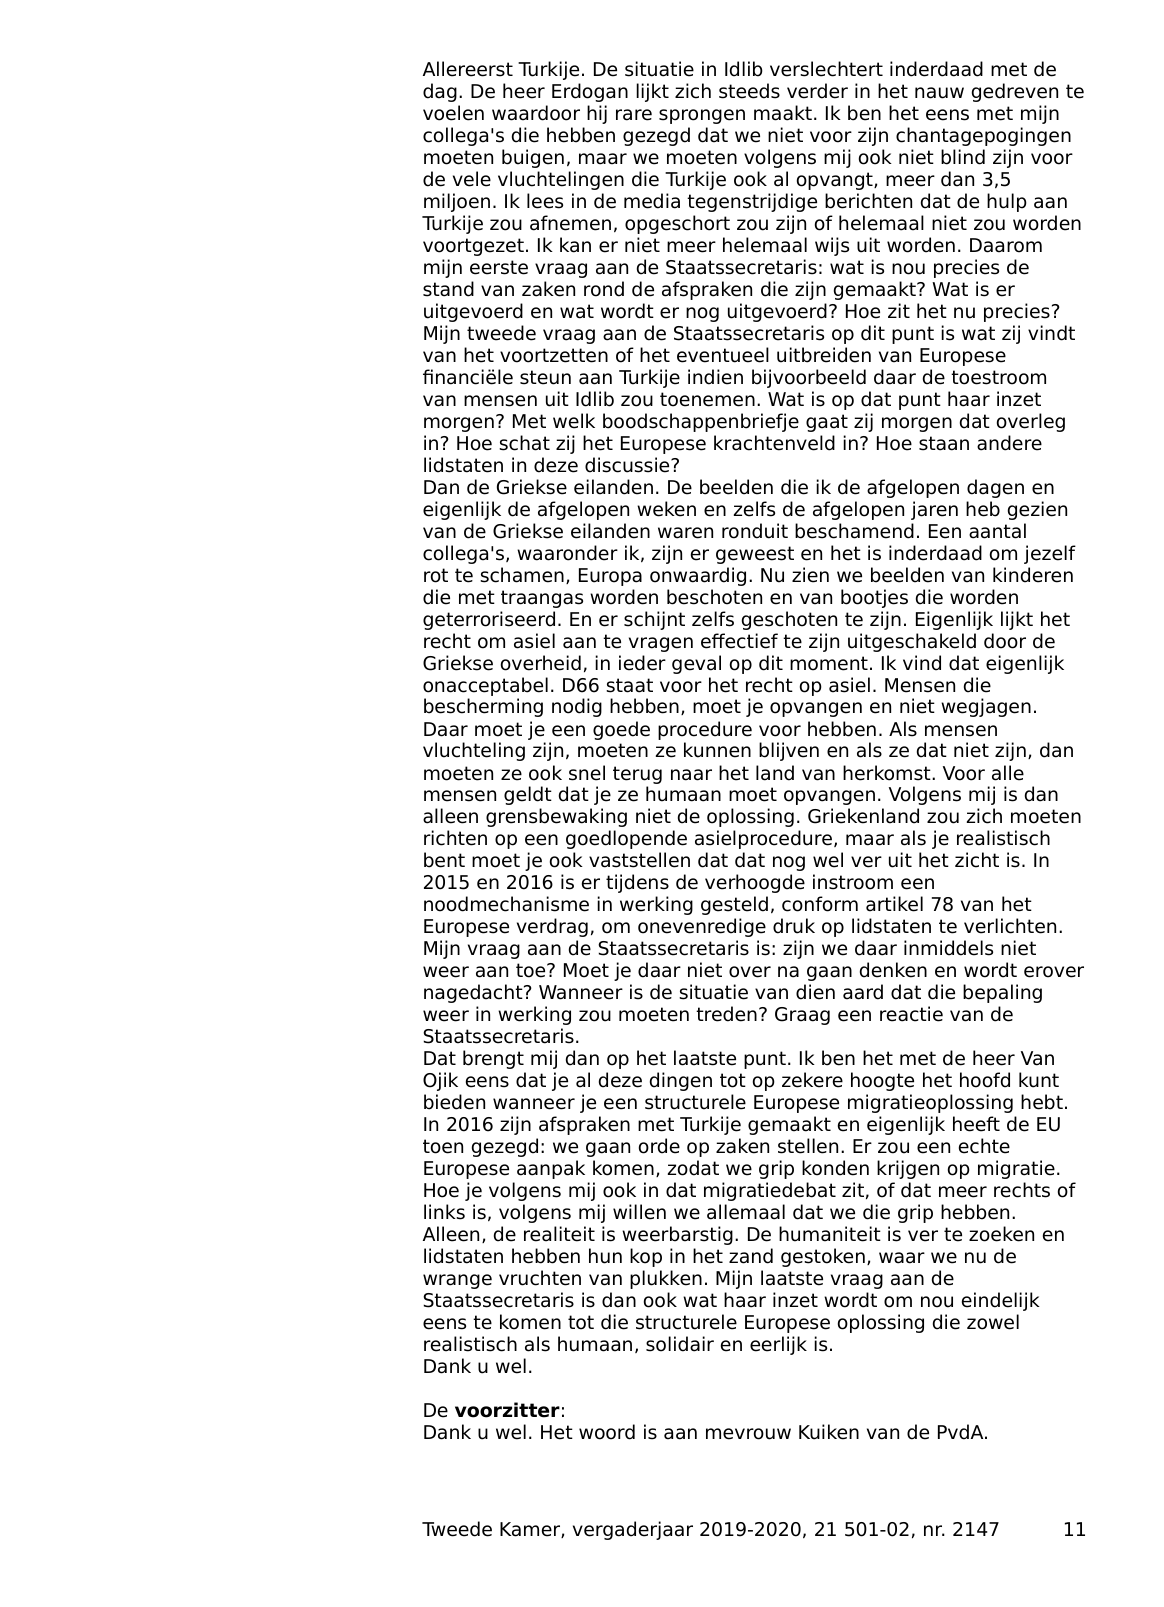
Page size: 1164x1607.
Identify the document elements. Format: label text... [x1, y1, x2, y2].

text De voorzitter: [422, 1400, 1087, 1422]
text Dank u wel. Het woord is aan mevrouw Kuiken van de PvdA. [422, 1422, 1087, 1444]
text Dank u wel. [422, 1356, 1087, 1378]
text Dat brengt mij dan op het laatste punt. Ik ben het met de heer Van Ojik eens dat je al deze dingen tot op zekere hoogte het hoofd kunt bieden wanneer je een structurele Europese migratieoplossing hebt. In 2016 zijn afspraken met Turkije gemaakt en eigenlijk heeft de EU toen gezegd: we gaan orde op zaken stellen. Er zou een echte Europese aanpak komen, zodat we grip konden krijgen op migratie. Hoe je volgens mij ook in dat migratiedebat zit, of dat meer rechts of links is, volgens mij willen we allemaal dat we die grip hebben. Alleen, de realiteit is weerbarstig. De humaniteit is ver te zoeken en lidstaten hebben hun kop in het zand gestoken, waar we nu de wrange vruchten van plukken. Mijn laatste vraag aan de Staatssecretaris is dan ook wat haar inzet wordt om nou eindelijk eens te komen tot die structurele Europese oplossing die zowel realistisch als humaan, solidair en eerlijk is. [422, 1048, 1087, 1356]
text Mijn tweede vraag aan de Staatssecretaris op dit punt is wat zij vindt van het voortzetten of het eventueel uitbreiden van Europese financiële steun aan Turkije indien bijvoorbeeld daar de toestroom van mensen uit Idlib zou toenemen. Wat is op dat punt haar inzet morgen? Met welk boodschappenbriefje gaat zij morgen dat overleg in? Hoe schat zij het Europese krachtenveld in? Hoe staan andere lidstaten in deze discussie? [422, 323, 1087, 477]
text Dan de Griekse eilanden. De beelden die ik de afgelopen dagen en eigenlijk de afgelopen weken en zelfs de afgelopen jaren heb gezien van de Griekse eilanden waren ronduit beschamend. Een aantal collega's, waaronder ik, zijn er geweest en het is inderdaad om jezelf rot te schamen, Europa onwaardig. Nu zien we beelden van kinderen die met traangas worden beschoten en van bootjes die worden geterroriseerd. En er schijnt zelfs geschoten te zijn. Eigenlijk lijkt het recht om asiel aan te vragen effectief te zijn uitgeschakeld door de Griekse overheid, in ieder geval op dit moment. Ik vind dat eigenlijk onacceptabel. D66 staat voor het recht op asiel. Mensen die bescherming nodig hebben, moet je opvangen en niet wegjagen. Daar moet je een goede procedure voor hebben. Als mensen vluchteling zijn, moeten ze kunnen blijven en als ze dat niet zijn, dan moeten ze ook snel terug naar het land van herkomst. Voor alle mensen geldt dat je ze humaan moet opvangen. Volgens mij is dan alleen grensbewaking niet de oplossing. Griekenland zou zich moeten richten op een goedlopende asielprocedure, maar als je realistisch bent moet je ook vaststellen dat dat nog wel ver uit het zicht is. In 2015 en 2016 is er tijdens de verhoogde instroom een noodmechanisme in werking gesteld, conform artikel 78 van het Europese verdrag, om onevenredige druk op lidstaten te verlichten. Mijn vraag aan de Staatssecretaris is: zijn we daar inmiddels niet weer aan toe? Moet je daar niet over na gaan denken en wordt erover nagedacht? Wanneer is de situatie van dien aard dat die bepaling weer in werking zou moeten treden? Graag een reactie van de Staatssecretaris. [422, 477, 1087, 1048]
text Allereerst Turkije. De situatie in Idlib verslechtert inderdaad met de dag. De heer Erdogan lijkt zich steeds verder in het nauw gedreven te voelen waardoor hij rare sprongen maakt. Ik ben het eens met mijn collega's die hebben gezegd dat we niet voor zijn chantagepogingen moeten buigen, maar we moeten volgens mij ook niet blind zijn voor de vele vluchtelingen die Turkije ook al opvangt, meer dan 3,5 miljoen. Ik lees in de media tegenstrijdige berichten dat de hulp aan Turkije zou afnemen, opgeschort zou zijn of helemaal niet zou worden voortgezet. Ik kan er niet meer helemaal wijs uit worden. Daarom mijn eerste vraag aan de Staatssecretaris: wat is nou precies de stand van zaken rond de afspraken die zijn gemaakt? Wat is er uitgevoerd en wat wordt er nog uitgevoerd? Hoe zit het nu precies? [422, 59, 1087, 323]
